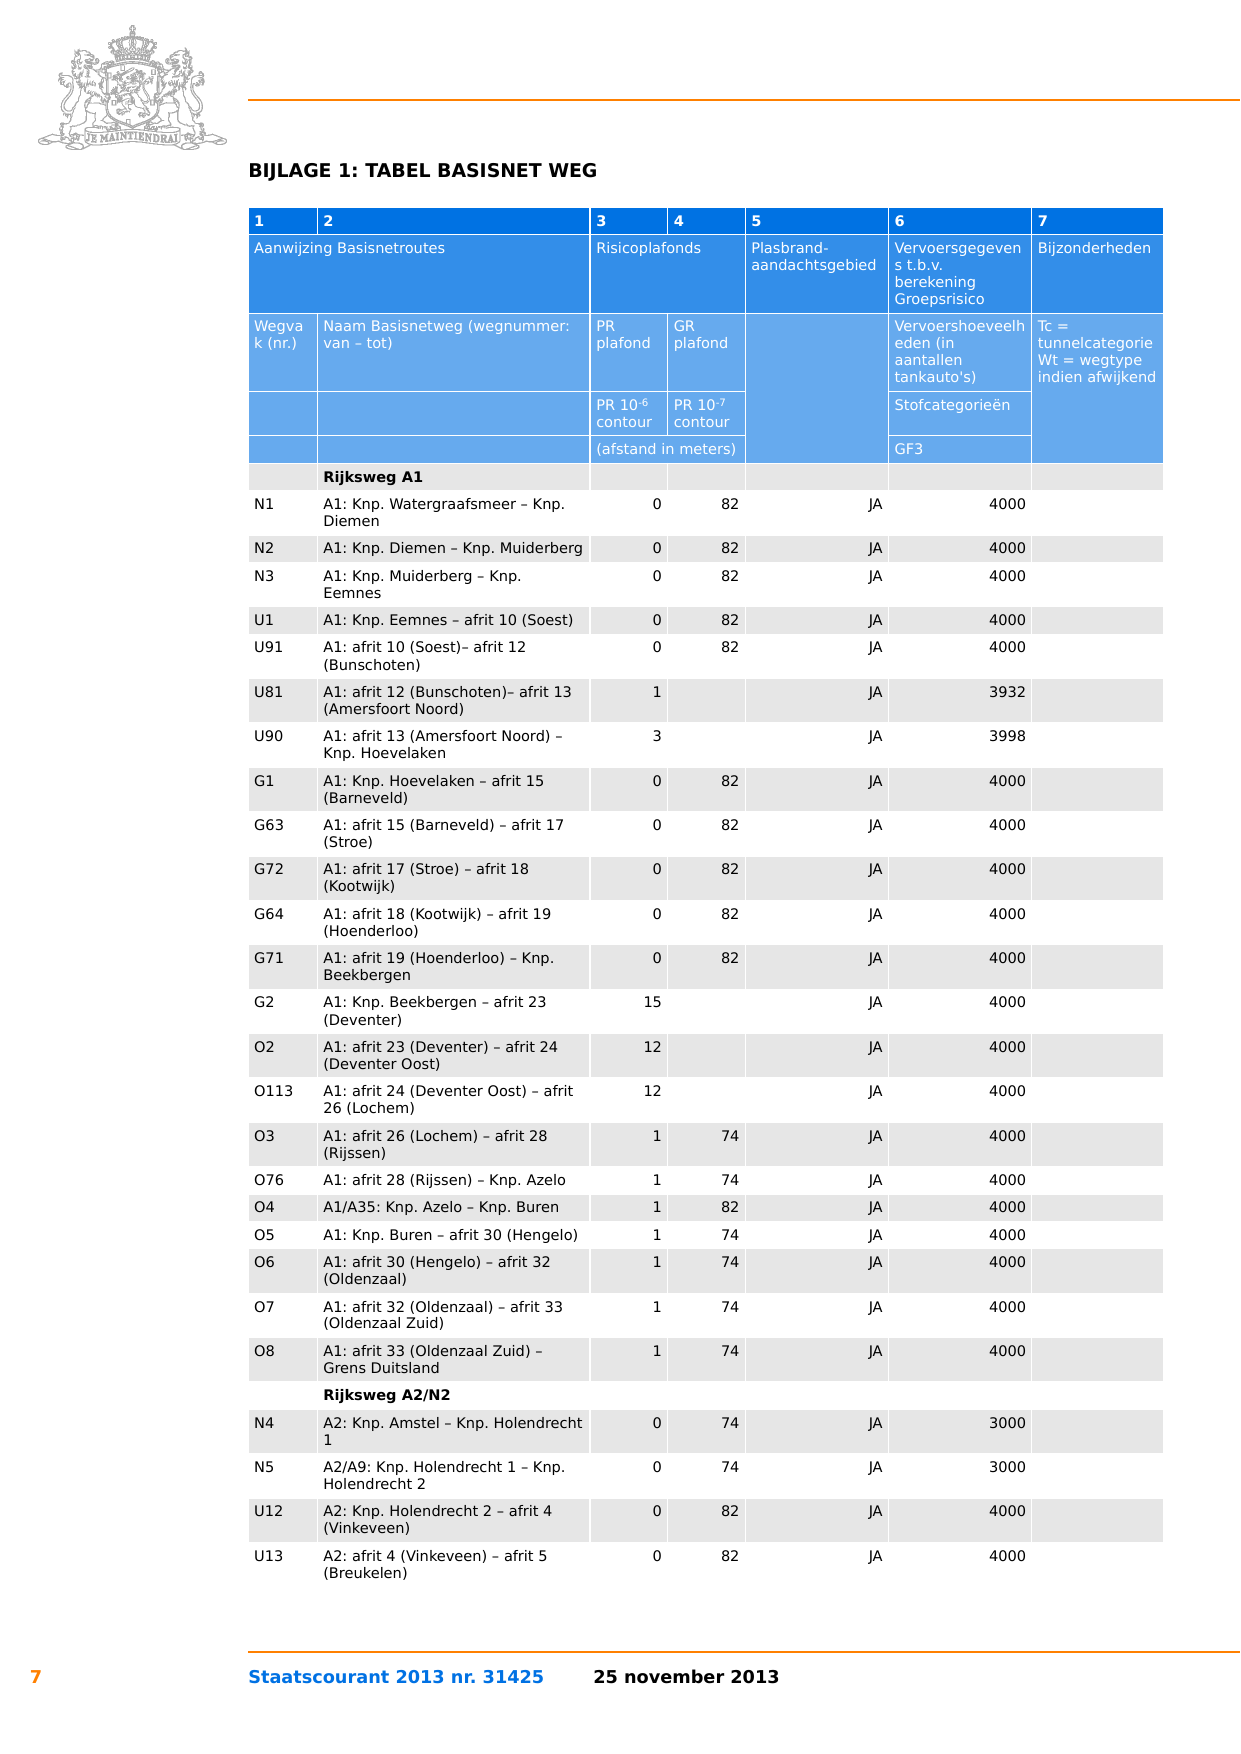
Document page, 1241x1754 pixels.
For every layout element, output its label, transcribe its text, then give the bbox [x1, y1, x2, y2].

table_cell [1032, 1222, 1163, 1248]
table_cell JA [746, 1034, 888, 1077]
table_cell [249, 392, 317, 435]
table_cell 82 [668, 1499, 745, 1542]
table_cell 82 [668, 901, 745, 944]
table_cell A1: afrit 17 (Stroe) – afrit 18 (Kootwijk) [318, 857, 589, 900]
table_cell A1: afrit 30 (Hengelo) – afrit 32 (Oldenzaal) [318, 1249, 589, 1293]
table_cell 82 [668, 536, 745, 562]
table_cell A2/A9: Knp. Holendrecht 1 – Knp. Holendrecht 2 [318, 1454, 589, 1498]
table_cell 4000 [889, 901, 1031, 944]
table_cell A1: afrit 18 (Kootwijk) – afrit 19 (Hoenderloo) [318, 901, 589, 944]
table_header 3 [591, 208, 667, 234]
table_cell 1 [591, 679, 667, 722]
table_cell [249, 436, 317, 463]
table_cell JA [746, 536, 888, 562]
table_cell A1: afrit 10 (Soest)– afrit 12 (Bunschoten) [318, 635, 589, 678]
table_cell 4000 [889, 857, 1031, 900]
table_header 5 [746, 208, 888, 234]
table_cell U81 [249, 679, 317, 722]
table_cell [1032, 990, 1163, 1033]
table_cell GF3 [889, 436, 1031, 463]
table_cell JA [746, 812, 888, 856]
table_header 6 [889, 208, 1031, 234]
table_cell 82 [668, 635, 745, 678]
table_cell PR 10-6 contour [591, 392, 667, 435]
table_cell A1: afrit 23 (Deventer) – afrit 24 (Deventer Oost) [318, 1034, 589, 1077]
table_cell 4000 [889, 1123, 1031, 1166]
table_cell JA [746, 1338, 888, 1381]
table_cell [318, 436, 589, 463]
table_cell [1032, 724, 1163, 767]
table_cell 12 [591, 1034, 667, 1077]
table_cell [1032, 491, 1163, 534]
table_cell O8 [249, 1338, 317, 1381]
table_cell [1032, 679, 1163, 722]
table_cell Plasbrand- aandachtsgebied [746, 235, 888, 313]
table_cell A1/A35: Knp. Azelo – Knp. Buren [318, 1195, 589, 1221]
table_cell G64 [249, 901, 317, 944]
table_cell JA [746, 1410, 888, 1453]
table_cell [1032, 635, 1163, 678]
table_cell JA [746, 990, 888, 1033]
table_cell [1032, 901, 1163, 944]
table_cell 4000 [889, 1499, 1031, 1542]
table_cell 4000 [889, 1338, 1031, 1381]
table_cell PR 10-7 contour [668, 392, 745, 435]
table_cell 82 [668, 945, 745, 989]
table_cell [1032, 768, 1163, 811]
table_cell JA [746, 1079, 888, 1122]
table_cell Stofcategorieën [889, 392, 1031, 435]
table_cell [889, 464, 1031, 490]
table_cell 4000 [889, 945, 1031, 989]
table_cell 4000 [889, 768, 1031, 811]
table_cell JA [746, 945, 888, 989]
table_cell A1: Knp. Muiderberg – Knp. Eemnes [318, 563, 589, 606]
table_cell [668, 1383, 745, 1409]
table_cell O4 [249, 1195, 317, 1221]
table_cell [668, 1079, 745, 1122]
table_cell [668, 679, 745, 722]
table_cell (afstand in meters) [591, 436, 745, 463]
table_cell G1 [249, 768, 317, 811]
table_cell N1 [249, 491, 317, 534]
table_cell Aanwijzing Basisnetroutes [249, 235, 589, 313]
table_cell G63 [249, 812, 317, 856]
table_cell Rijksweg A1 [318, 464, 589, 490]
table_cell 3000 [889, 1454, 1031, 1498]
table_cell 3 [591, 724, 667, 767]
table_cell A1: afrit 33 (Oldenzaal Zuid) – Grens Duitsland [318, 1338, 589, 1381]
table_cell 0 [591, 607, 667, 634]
table_cell 0 [591, 857, 667, 900]
table_cell [1032, 1410, 1163, 1453]
table_cell JA [746, 1543, 888, 1586]
table_cell GR plafond [668, 314, 745, 391]
table_cell O7 [249, 1294, 317, 1337]
table_cell JA [746, 679, 888, 722]
table_cell JA [746, 1294, 888, 1337]
table_cell [591, 1383, 667, 1409]
table_cell JA [746, 768, 888, 811]
table_cell N3 [249, 563, 317, 606]
table_cell [746, 1383, 888, 1409]
table_cell U1 [249, 607, 317, 634]
table_cell JA [746, 1123, 888, 1166]
table_cell G71 [249, 945, 317, 989]
table_cell [1032, 1123, 1163, 1166]
table_cell [1032, 1294, 1163, 1337]
table_cell A1: afrit 32 (Oldenzaal) – afrit 33 (Oldenzaal Zuid) [318, 1294, 589, 1337]
table_cell O3 [249, 1123, 317, 1166]
table_cell A2: Knp. Holendrecht 2 – afrit 4 (Vinkeveen) [318, 1499, 589, 1542]
table_header 1 [249, 208, 317, 234]
table_cell 74 [668, 1123, 745, 1166]
table_cell [1032, 563, 1163, 606]
table_cell Rijksweg A2/N2 [318, 1383, 589, 1409]
picture [38, 25, 227, 150]
table_cell A1: afrit 12 (Bunschoten)– afrit 13 (Amersfoort Noord) [318, 679, 589, 722]
table_cell Risicoplafonds [591, 235, 745, 313]
table_cell Vervoersgegevens t.b.v. berekening Groepsrisico [889, 235, 1031, 313]
table_cell A1: Knp. Diemen – Knp. Muiderberg [318, 536, 589, 562]
table_cell 1 [591, 1338, 667, 1381]
table_cell [1032, 1454, 1163, 1498]
table_cell N5 [249, 1454, 317, 1498]
table_cell 4000 [889, 990, 1031, 1033]
table_cell 82 [668, 857, 745, 900]
table_cell [889, 1383, 1031, 1409]
table_cell 1 [591, 1294, 667, 1337]
table_cell [1032, 1195, 1163, 1221]
table_cell 82 [668, 563, 745, 606]
table_cell JA [746, 901, 888, 944]
table_cell Vervoershoeveelheden (in aantallen tankauto's) [889, 314, 1031, 391]
table_cell 4000 [889, 1079, 1031, 1122]
table_cell [591, 464, 667, 490]
table_cell [1032, 536, 1163, 562]
table_cell JA [746, 1454, 888, 1498]
table_cell 0 [591, 945, 667, 989]
table_cell 1 [591, 1167, 667, 1193]
table_cell G72 [249, 857, 317, 900]
table_cell [668, 464, 745, 490]
table_cell 4000 [889, 607, 1031, 634]
table_cell A2: Knp. Amstel – Knp. Holendrecht 1 [318, 1410, 589, 1453]
table_cell A1: Knp. Eemnes – afrit 10 (Soest) [318, 607, 589, 634]
table_cell 74 [668, 1294, 745, 1337]
table_cell [668, 724, 745, 767]
table_cell PR plafond [591, 314, 667, 391]
table_cell A2: afrit 4 (Vinkeveen) – afrit 5 (Breukelen) [318, 1543, 589, 1586]
table_cell 0 [591, 563, 667, 606]
table_cell 1 [591, 1195, 667, 1221]
table_cell JA [746, 1249, 888, 1293]
table_header 2 [318, 208, 589, 234]
table_cell 4000 [889, 1543, 1031, 1586]
table_cell 4000 [889, 1294, 1031, 1337]
table_cell A1: afrit 24 (Deventer Oost) – afrit 26 (Lochem) [318, 1079, 589, 1122]
table_cell 82 [668, 1195, 745, 1221]
table_cell [249, 1383, 317, 1409]
table_cell G2 [249, 990, 317, 1033]
table_cell 74 [668, 1410, 745, 1453]
table_cell [746, 314, 888, 391]
table_cell [1032, 464, 1163, 490]
table_cell N4 [249, 1410, 317, 1453]
table_cell A1: Knp. Hoevelaken – afrit 15 (Barneveld) [318, 768, 589, 811]
table_cell 15 [591, 990, 667, 1033]
table_cell 74 [668, 1167, 745, 1193]
table_cell 74 [668, 1222, 745, 1248]
table_cell A1: Knp. Beekbergen – afrit 23 (Deventer) [318, 990, 589, 1033]
table_cell 1 [591, 1123, 667, 1166]
table_cell [1032, 1079, 1163, 1122]
table_cell A1: afrit 28 (Rijssen) – Knp. Azelo [318, 1167, 589, 1193]
table_cell 0 [591, 901, 667, 944]
table_cell 3998 [889, 724, 1031, 767]
table_cell Wegvak (nr.) [249, 314, 317, 391]
table_cell 4000 [889, 812, 1031, 856]
table_header 7 [1032, 208, 1163, 234]
table_cell 4000 [889, 1167, 1031, 1193]
table_cell 0 [591, 812, 667, 856]
table_cell O76 [249, 1167, 317, 1193]
table_cell 0 [591, 1543, 667, 1586]
table_cell 0 [591, 536, 667, 562]
table_cell 0 [591, 1410, 667, 1453]
table_cell 4000 [889, 563, 1031, 606]
table_cell [249, 464, 317, 490]
table_cell JA [746, 724, 888, 767]
table_cell A1: Knp. Watergraafsmeer – Knp. Diemen [318, 491, 589, 534]
table_cell [1032, 607, 1163, 634]
table_cell 74 [668, 1338, 745, 1381]
table_cell O5 [249, 1222, 317, 1248]
table_cell 0 [591, 1499, 667, 1542]
table_cell 0 [591, 635, 667, 678]
table_cell N2 [249, 536, 317, 562]
table_cell [668, 990, 745, 1033]
table_cell 4000 [889, 635, 1031, 678]
table_cell 4000 [889, 491, 1031, 534]
table_cell Naam Basisnetweg (wegnummer: van – tot) [318, 314, 589, 391]
table_cell [1032, 1383, 1163, 1409]
table_cell [1032, 857, 1163, 900]
table_cell 4000 [889, 1249, 1031, 1293]
table_cell A1: afrit 19 (Hoenderloo) – Knp. Beekbergen [318, 945, 589, 989]
table_cell 82 [668, 768, 745, 811]
table_cell A1: afrit 13 (Amersfoort Noord) – Knp. Hoevelaken [318, 724, 589, 767]
table_cell A1: Knp. Buren – afrit 30 (Hengelo) [318, 1222, 589, 1248]
table_cell JA [746, 491, 888, 534]
table_cell JA [746, 1222, 888, 1248]
table_cell O113 [249, 1079, 317, 1122]
table_cell O6 [249, 1249, 317, 1293]
table_cell [1032, 812, 1163, 856]
table_cell Tc = tunnelcategorie Wt = wegtype indien afwijkend [1032, 314, 1163, 391]
table_cell JA [746, 1499, 888, 1542]
table_cell 0 [591, 491, 667, 534]
table_cell Bijzonderheden [1032, 235, 1163, 313]
table_cell U91 [249, 635, 317, 678]
table_cell [746, 464, 888, 490]
table_cell 1 [591, 1249, 667, 1293]
table_cell JA [746, 607, 888, 634]
table_cell 0 [591, 1454, 667, 1498]
table_cell [1032, 945, 1163, 989]
table_cell 74 [668, 1454, 745, 1498]
table_cell U90 [249, 724, 317, 767]
table_cell A1: afrit 15 (Barneveld) – afrit 17 (Stroe) [318, 812, 589, 856]
table_cell [318, 392, 589, 435]
table_cell 4000 [889, 1195, 1031, 1221]
table_cell 1 [591, 1222, 667, 1248]
table_header 4 [668, 208, 745, 234]
table_cell JA [746, 635, 888, 678]
table_cell 12 [591, 1079, 667, 1122]
table_cell [1032, 1034, 1163, 1077]
table_cell 74 [668, 1249, 745, 1293]
table_cell 82 [668, 491, 745, 534]
table_cell JA [746, 1195, 888, 1221]
table_cell U13 [249, 1543, 317, 1586]
table_cell 4000 [889, 1222, 1031, 1248]
table_cell O2 [249, 1034, 317, 1077]
table_cell 0 [591, 768, 667, 811]
table_cell [1032, 1249, 1163, 1293]
table_cell [1032, 1167, 1163, 1193]
table_cell [1032, 1499, 1163, 1542]
table_cell 82 [668, 607, 745, 634]
table_cell [1032, 1543, 1163, 1586]
subtitle BIJLAGE 1: TABEL BASISNET WEG [248, 160, 1163, 182]
table_cell 3932 [889, 679, 1031, 722]
table_cell 4000 [889, 536, 1031, 562]
table_cell JA [746, 1167, 888, 1193]
table_cell 3000 [889, 1410, 1031, 1453]
table_cell [1032, 1338, 1163, 1381]
table_cell [668, 1034, 745, 1077]
table_cell U12 [249, 1499, 317, 1542]
table_cell 82 [668, 1543, 745, 1586]
table_cell 82 [668, 812, 745, 856]
table_cell JA [746, 857, 888, 900]
table_cell JA [746, 563, 888, 606]
table_cell 4000 [889, 1034, 1031, 1077]
table_cell A1: afrit 26 (Lochem) – afrit 28 (Rijssen) [318, 1123, 589, 1166]
